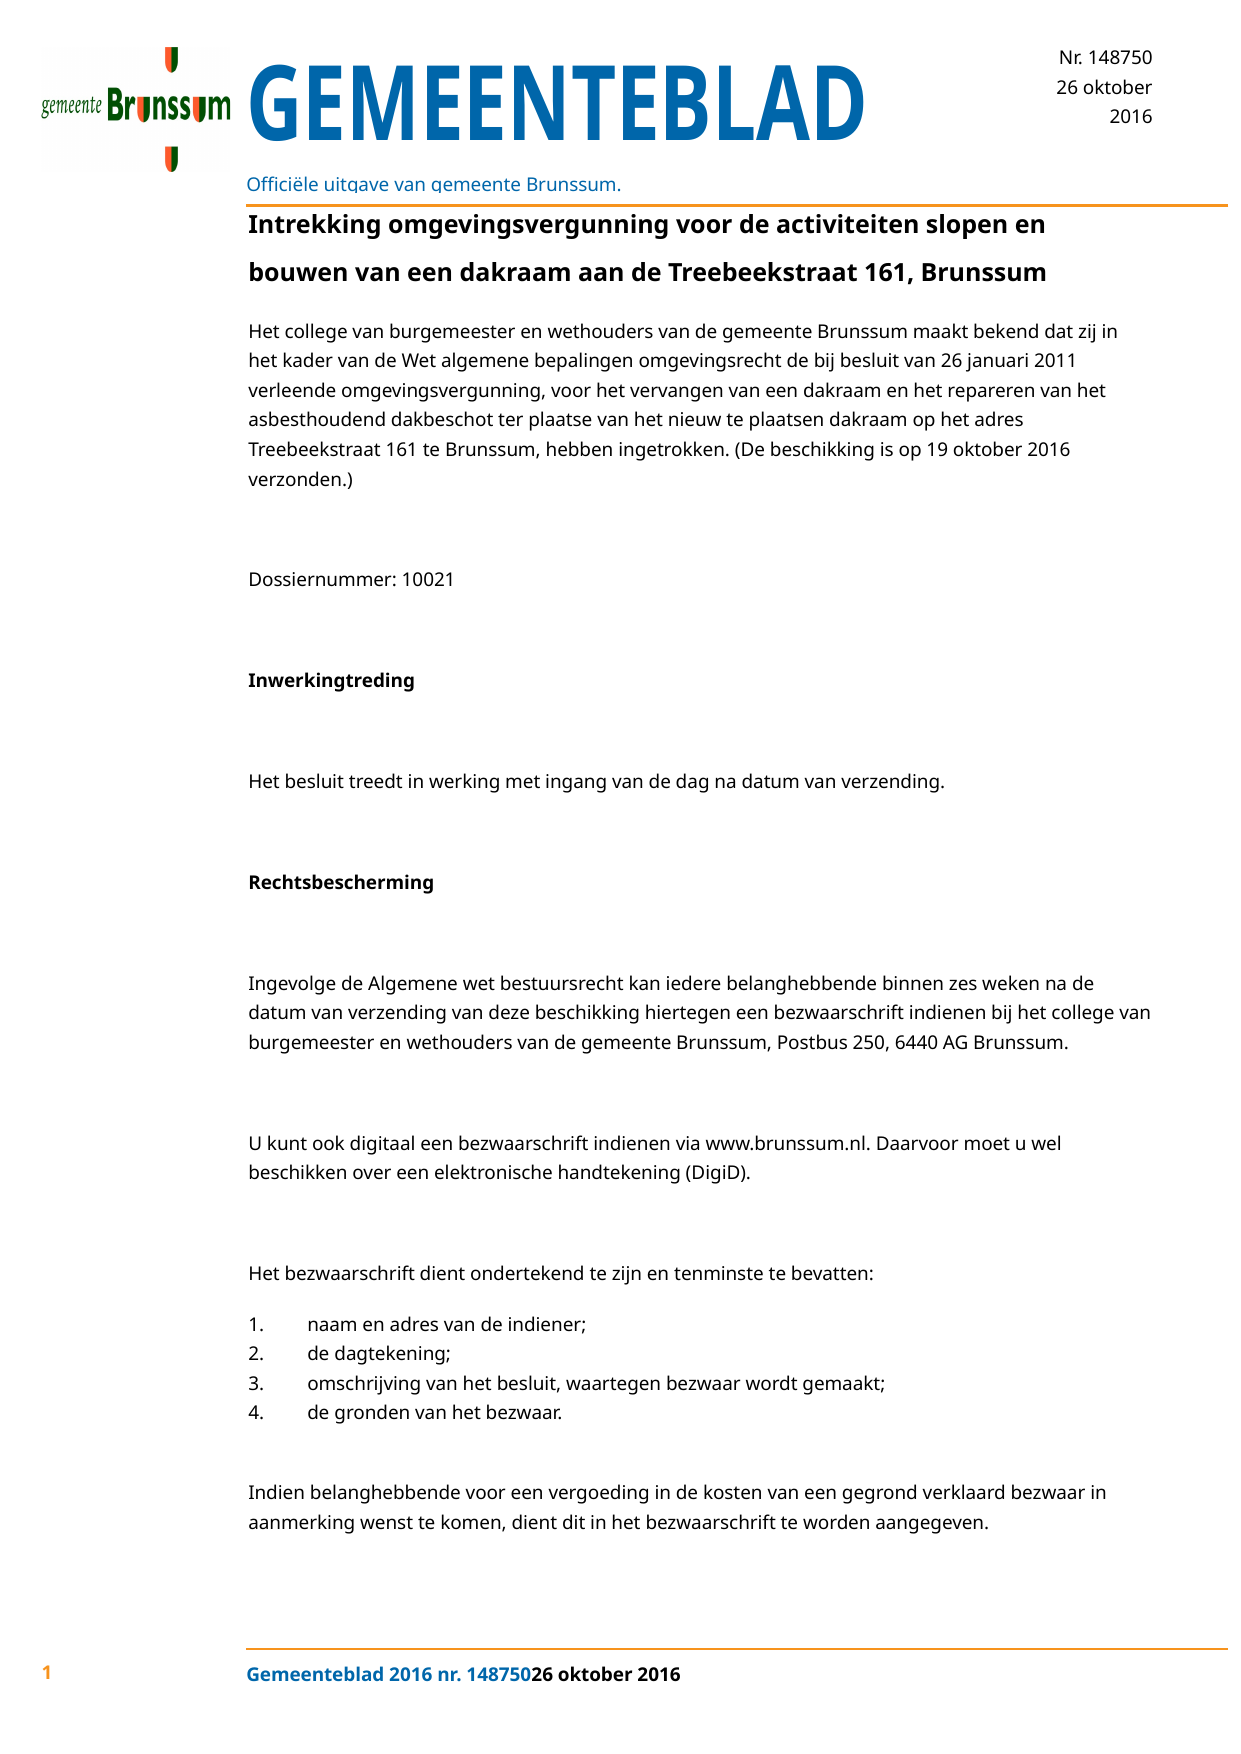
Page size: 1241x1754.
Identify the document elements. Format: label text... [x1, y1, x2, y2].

text Dossiernummer: 10021 [248, 567, 1152, 592]
list de gronden van het bezwaar. [248, 1399, 1152, 1425]
text U kunt ook digitaal een bezwaarschrift indienen via www.brunssum.nl. Daarvoor moet u wel beschikken over een elektronische handtekening (DigiD). [248, 1130, 1152, 1185]
list naam en adres van de indiener; [248, 1311, 1152, 1337]
picture [41, 47, 231, 172]
text Rechtsbescherming [248, 869, 1152, 895]
text Het bezwaarschrift dient ondertekend te zijn en tenminste te bevatten: [248, 1260, 1152, 1286]
text Inwerkingtreding [248, 667, 1152, 693]
text Indien belanghebbende voor een vergoeding in de kosten van een gegrond verklaard bezwaar in aanmerking wenst te komen, dient dit in het bezwaarschrift te worden aangegeven. [248, 1479, 1152, 1535]
text Het college van burgemeester en wethouders van de gemeente Brunssum maakt bekend dat zij in het kader van de Wet algemene bepalingen omgevingsrecht de bij besluit van 26 januari 2011 verleende omgevingsvergunning, voor het vervangen van een dakraam en het repareren van het asbesthoudend dakbeschot ter plaatse van het nieuw te plaatsen dakraam op het adres Treebeekstraat 161 te Brunssum, hebben ingetrokken. (De beschikking is op 19 oktober 2016 verzonden.) [248, 318, 1152, 492]
text Het besluit treedt in werking met ingang van de dag na datum van verzending. [248, 768, 1152, 794]
text Ingevolge de Algemene wet bestuursrecht kan iedere belanghebbende binnen zes weken na de datum van verzending van deze beschikking hiertegen een bezwaarschrift indienen bij het college van burgemeester en wethouders van de gemeente Brunssum, Postbus 250, 6440 AG Brunssum. [248, 970, 1152, 1055]
list de dagtekening; [248, 1340, 1152, 1366]
list omschrijving van het besluit, waartegen bezwaar wordt gemaakt; [248, 1370, 1152, 1396]
text Intrekking omgevingsvergunning voor de activiteiten slopen en bouwen van een dakraam aan de Treebeekstraat 161, Brunssum [248, 207, 1152, 288]
